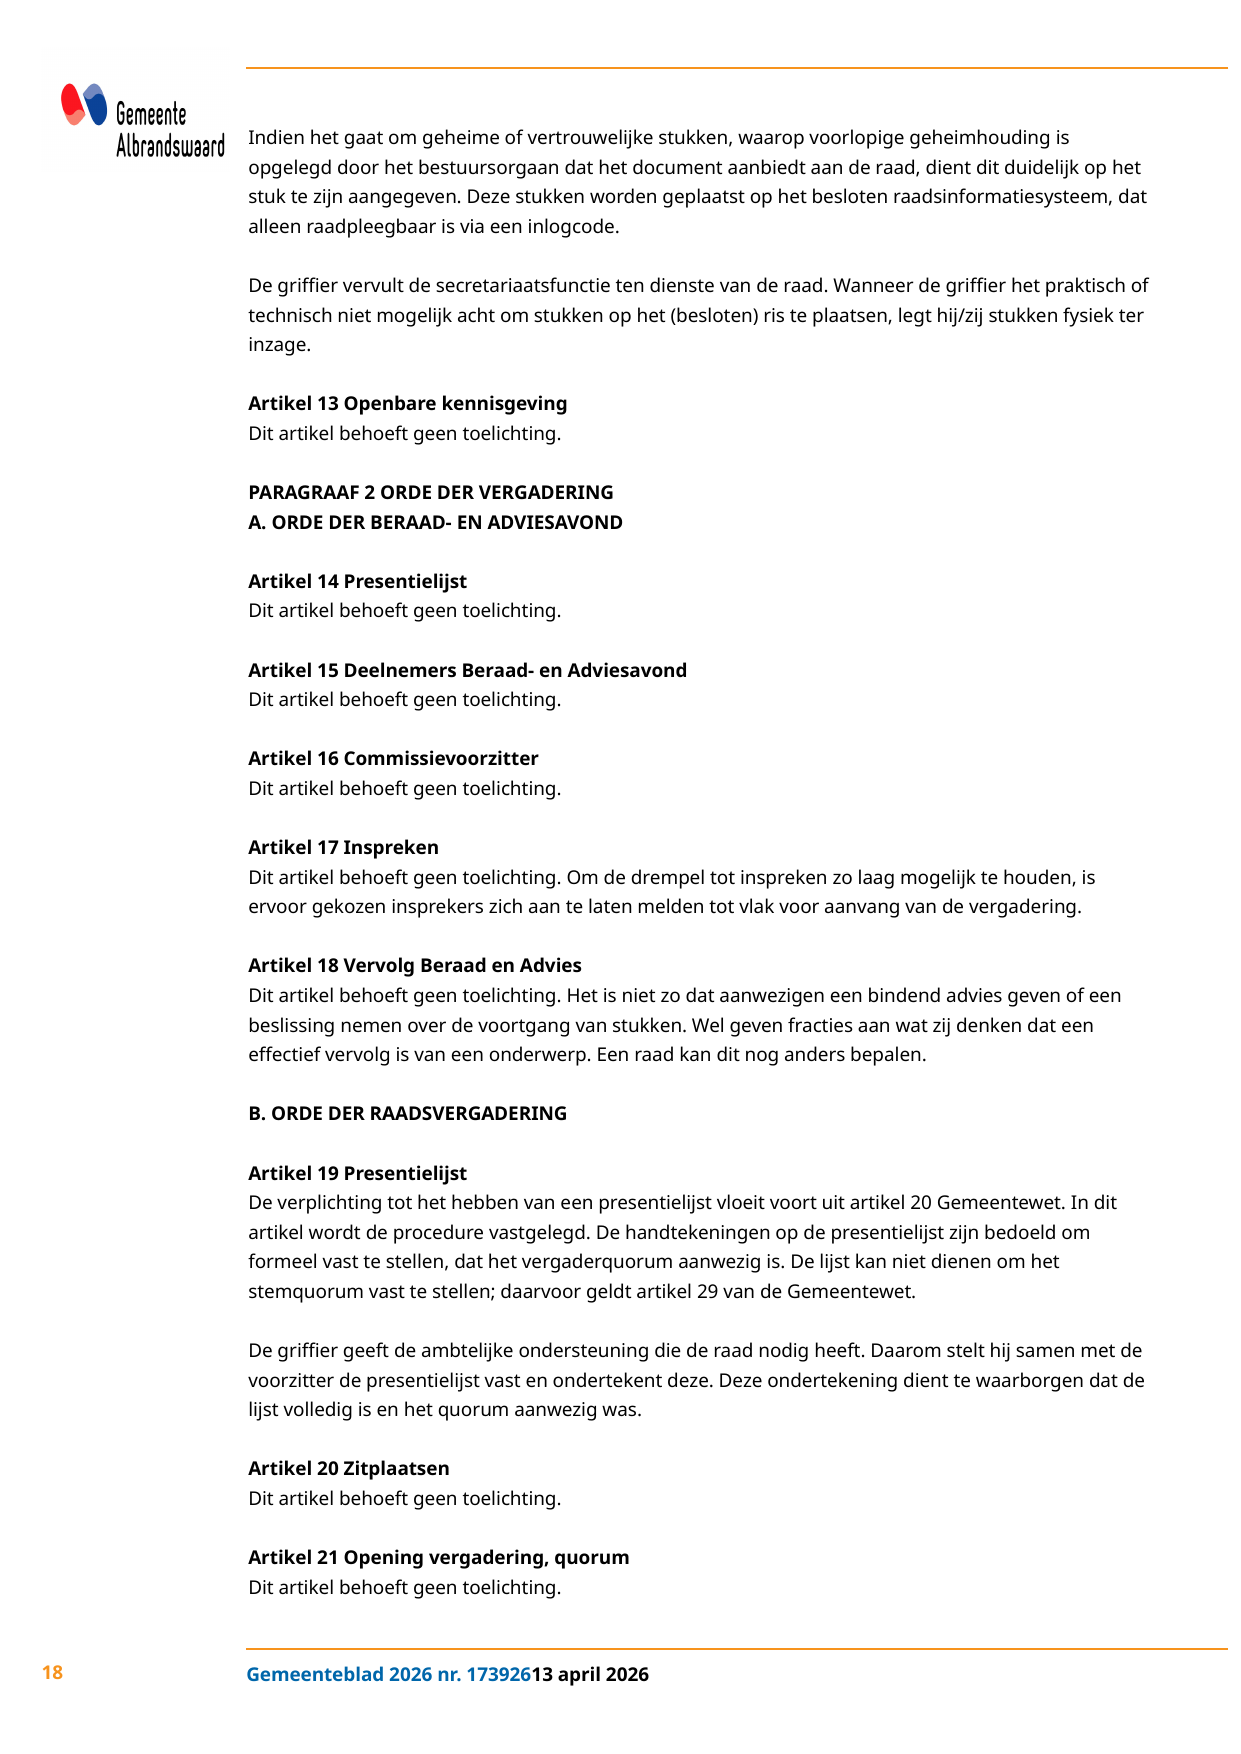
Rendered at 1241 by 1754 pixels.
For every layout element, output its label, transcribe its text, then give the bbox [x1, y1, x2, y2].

text Dit artikel behoeft geen toelichting. [248, 1574, 1152, 1600]
text Dit artikel behoeft geen toelichting. Om de drempel tot inspreken zo laag mogelijk te houden, is ervoor gekozen insprekers zich aan te laten melden tot vlak voor aanvang van de vergadering. [248, 864, 1152, 919]
text De griffier geeft de ambtelijke ondersteuning die de raad nodig heeft. Daarom stelt hij samen met de voorzitter de presentielijst vast en ondertekent deze. Deze ondertekening dient te waarborgen dat de lijst volledig is en het quorum aanwezig was. [248, 1337, 1152, 1422]
text Dit artikel behoeft geen toelichting. [248, 686, 1152, 712]
text Dit artikel behoeft geen toelichting. [248, 775, 1152, 801]
text Artikel 15 Deelnemers Beraad- en Adviesavond [248, 657, 1152, 683]
text Artikel 16 Commissievoorzitter [248, 746, 1152, 771]
text De griffier vervult de secretariaatsfunctie ten dienste van de raad. Wanneer de griffier het praktisch of technisch niet mogelijk acht om stukken op het (besloten) ris te plaatsen, legt hij/zij stukken fysiek ter inzage. [248, 272, 1152, 357]
text PARAGRAAF 2 ORDE DER VERGADERING [248, 479, 1152, 505]
text Artikel 18 Vervolg Beraad en Advies [248, 953, 1152, 978]
text Dit artikel behoeft geen toelichting. [248, 598, 1152, 623]
text Indien het gaat om geheime of vertrouwelijke stukken, waarop voorlopige geheimhouding is opgelegd door het bestuursorgaan dat het document aanbiedt aan de raad, dient dit duidelijk op het stuk te zijn aangegeven. Deze stukken worden geplaatst op het besloten raadsinformatiesysteem, dat alleen raadpleegbaar is via een inlogcode. [248, 124, 1152, 239]
text Dit artikel behoeft geen toelichting. [248, 420, 1152, 446]
text Dit artikel behoeft geen toelichting. [248, 1485, 1152, 1511]
picture [41, 47, 231, 172]
text Artikel 19 Presentielijst [248, 1160, 1152, 1186]
text A. ORDE DER BERAAD- EN ADVIESAVOND [248, 509, 1152, 535]
text Artikel 13 Openbare kennisgeving [248, 391, 1152, 416]
text De verplichting tot het hebben van een presentielijst vloeit voort uit artikel 20 Gemeentewet. In dit artikel wordt de procedure vastgelegd. De handtekeningen op de presentielijst zijn bedoeld om formeel vast te stellen, dat het vergaderquorum aanwezig is. De lijst kan niet dienen om het stemquorum vast te stellen; daarvoor geldt artikel 29 van de Gemeentewet. [248, 1189, 1152, 1304]
text Artikel 21 Opening vergadering, quorum [248, 1544, 1152, 1570]
text B. ORDE DER RAADSVERGADERING [248, 1101, 1152, 1126]
text Artikel 14 Presentielijst [248, 568, 1152, 594]
text Artikel 17 Inspreken [248, 834, 1152, 860]
text Artikel 20 Zitplaatsen [248, 1456, 1152, 1481]
text Dit artikel behoeft geen toelichting. Het is niet zo dat aanwezigen een bindend advies geven of een beslissing nemen over de voortgang van stukken. Wel geven fracties aan wat zij denken dat een effectief vervolg is van een onderwerp. Een raad kan dit nog anders bepalen. [248, 982, 1152, 1067]
